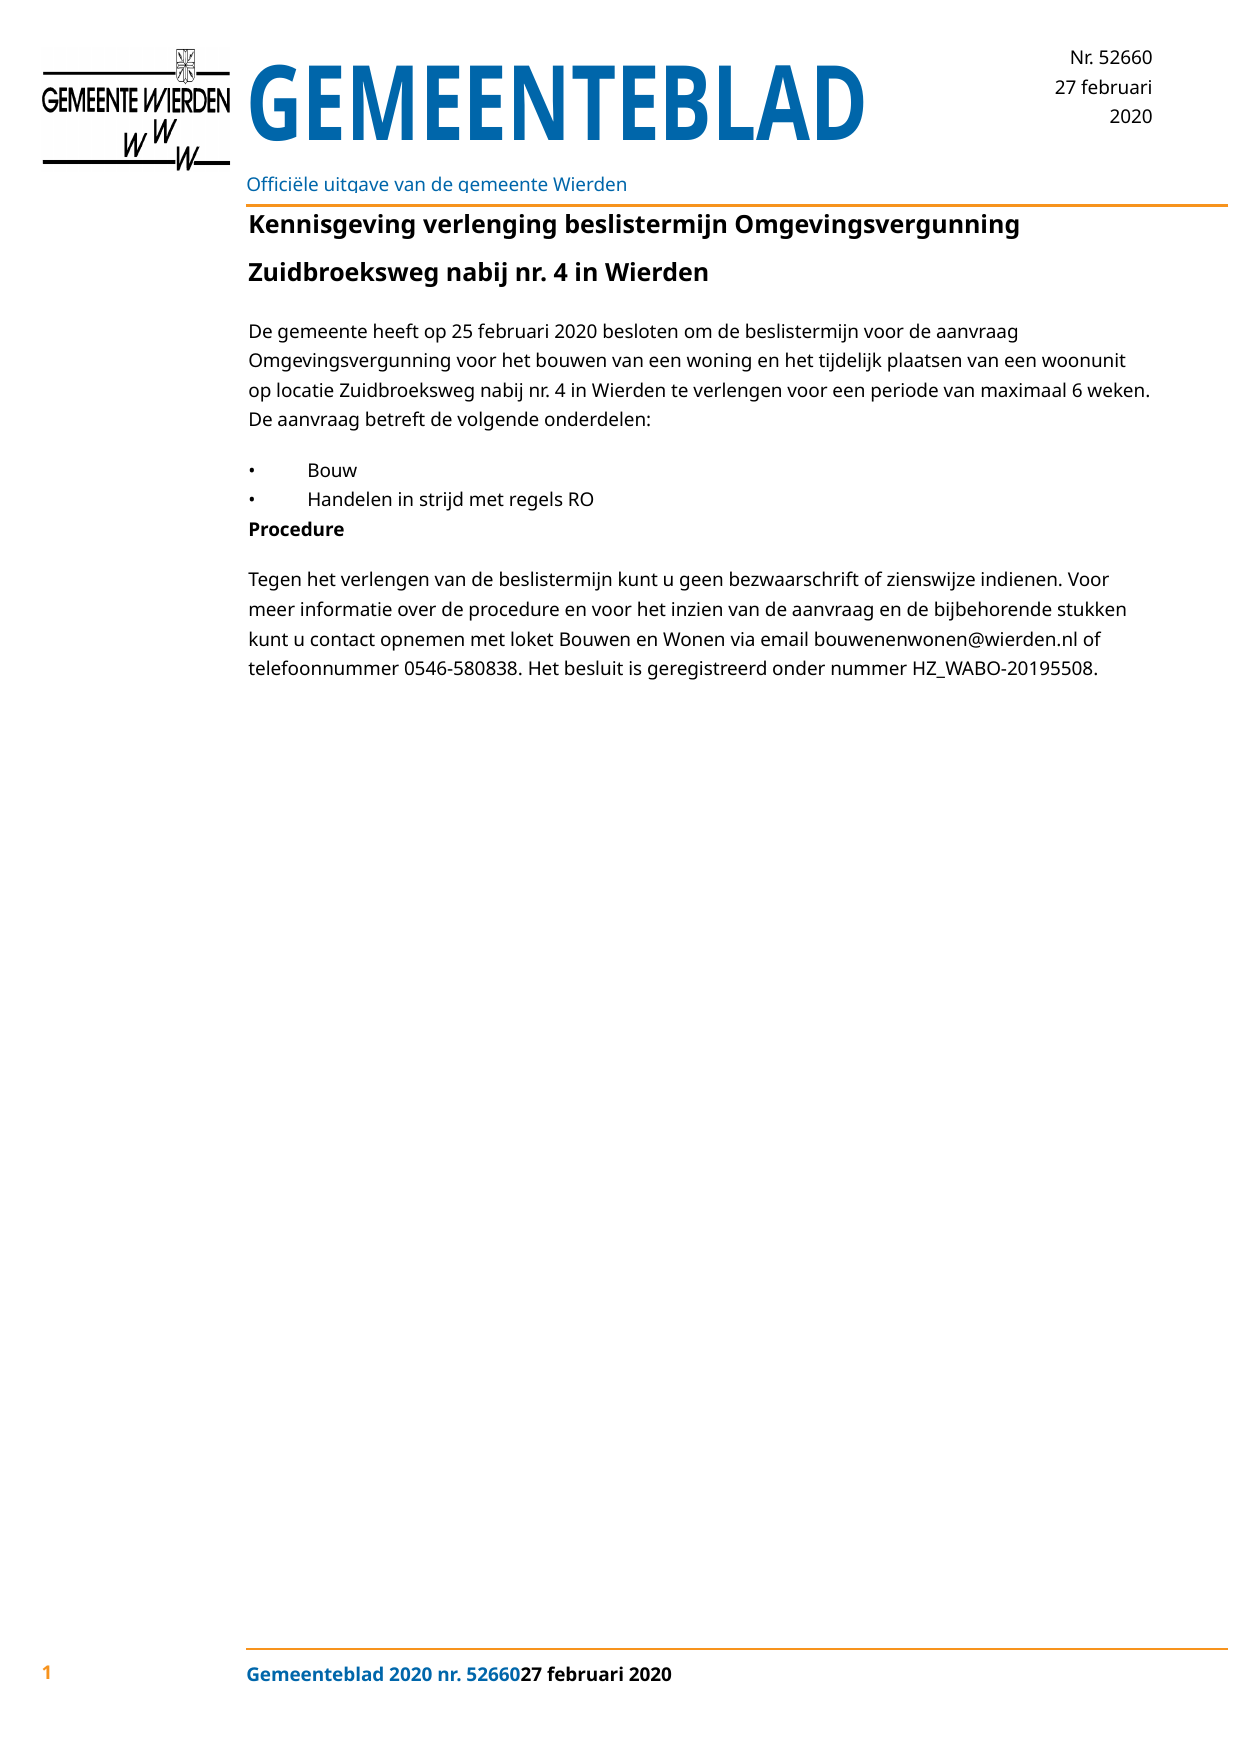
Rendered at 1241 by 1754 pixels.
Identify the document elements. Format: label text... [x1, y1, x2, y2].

text Tegen het verlengen van de beslistermijn kunt u geen bezwaarschrift of zienswijze indienen. Voor meer informatie over de procedure en voor het inzien van de aanvraag en de bijbehorende stukken kunt u contact opnemen met loket Bouwen en Wonen via email bouwenenwonen@wierden.nl of telefoonnummer 0546-580838. Het besluit is geregistreerd onder nummer HZ_WABO-20195508. [248, 567, 1152, 681]
picture [41, 47, 231, 172]
list Bouw [248, 457, 1152, 483]
text Kennisgeving verlenging beslistermijn Omgevingsvergunning Zuidbroeksweg nabij nr. 4 in Wierden [248, 207, 1152, 288]
text Procedure [248, 516, 1152, 542]
text De gemeente heeft op 25 februari 2020 besloten om de beslistermijn voor de aanvraag Omgevingsvergunning voor het bouwen van een woning en het tijdelijk plaatsen van een woonunit op locatie Zuidbroeksweg nabij nr. 4 in Wierden te verlengen voor een periode van maximaal 6 weken. De aanvraag betreft de volgende onderdelen: [248, 318, 1152, 432]
list Handelen in strijd met regels RO [248, 487, 1152, 512]
